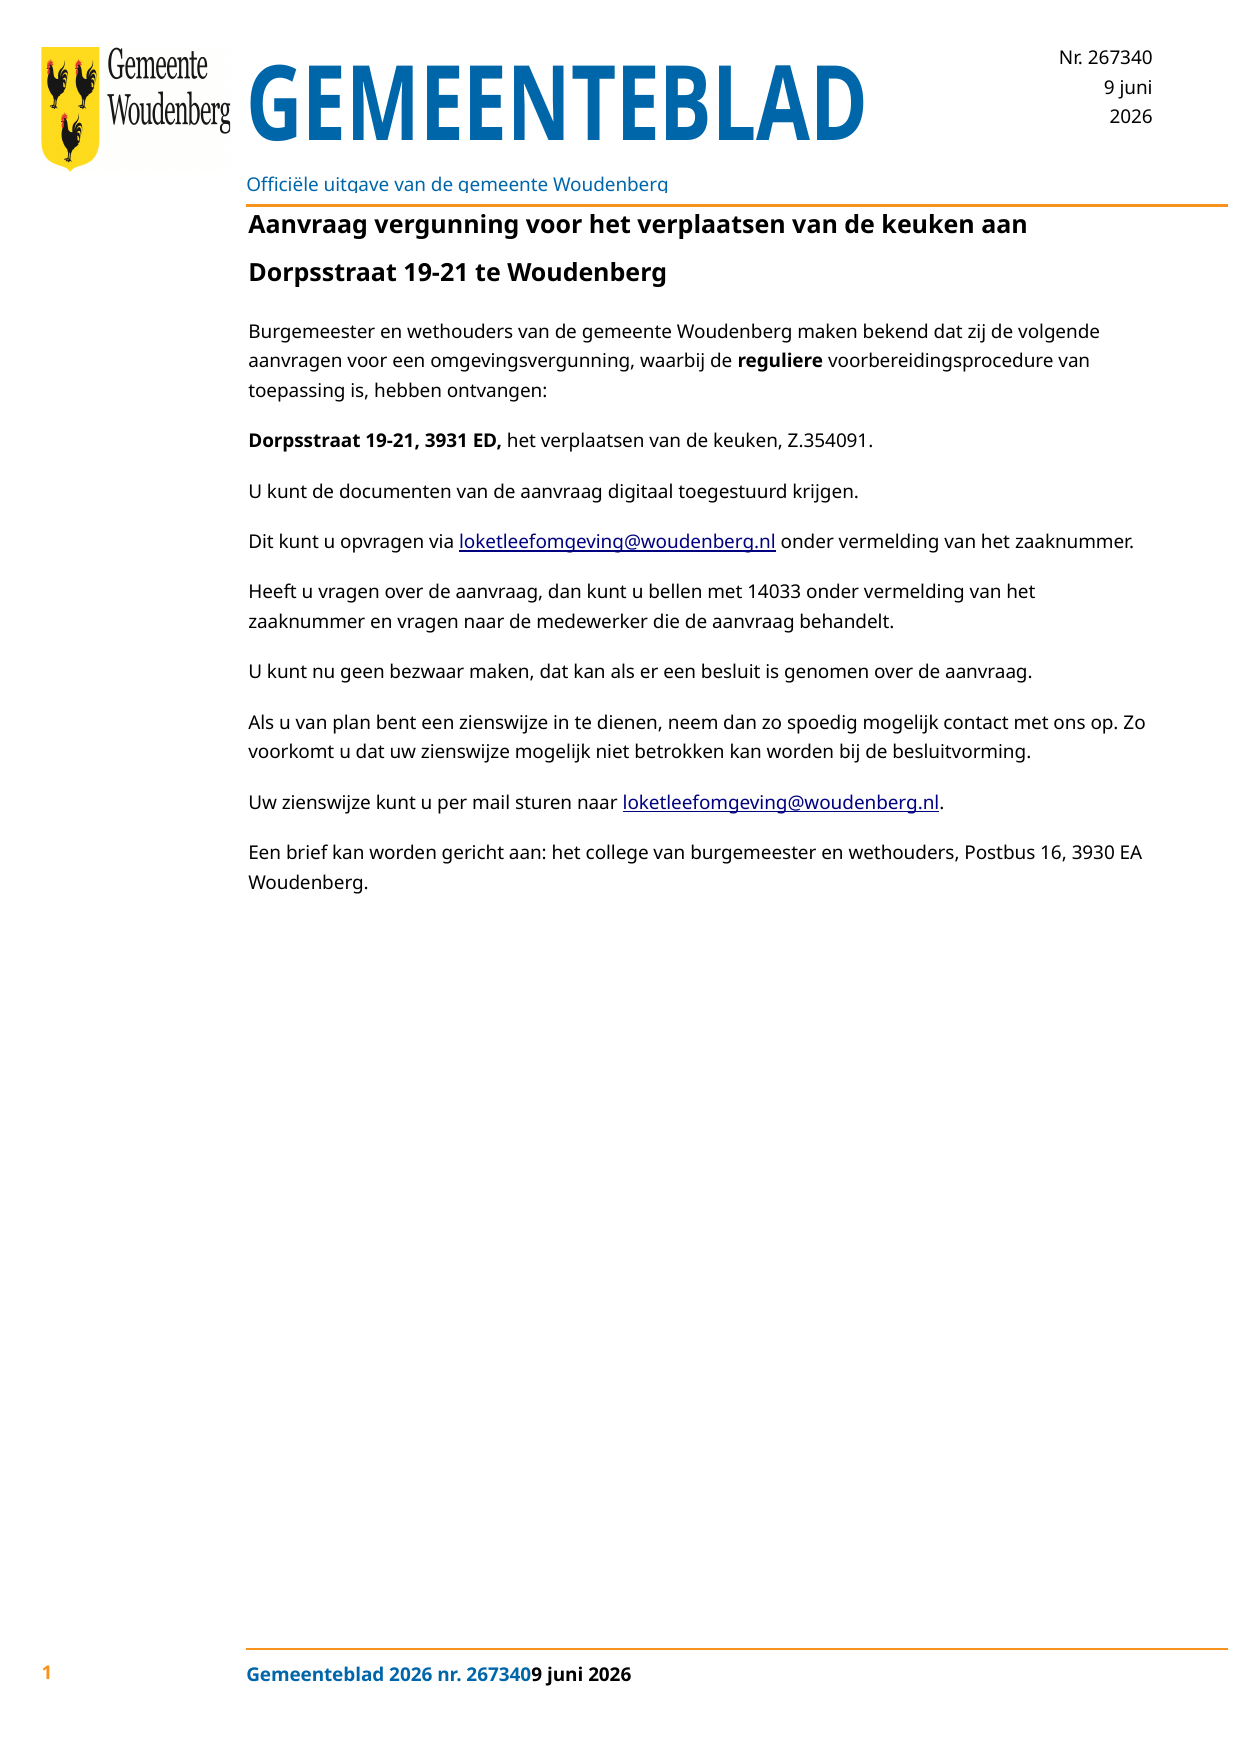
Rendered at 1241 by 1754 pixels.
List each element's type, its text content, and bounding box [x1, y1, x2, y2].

text Een brief kan worden gericht aan: het college van burgemeester en wethouders, Postbus 16, 3930 EA Woudenberg. [248, 839, 1152, 895]
text Burgemeester en wethouders van de gemeente Woudenberg maken bekend dat zij de volgende aanvragen voor een omgevingsvergunning, waarbij de reguliere voorbereidingsprocedure van toepassing is, hebben ontvangen: [248, 318, 1152, 403]
text Als u van plan bent een zienswijze in te dienen, neem dan zo spoedig mogelijk contact met ons op. Zo voorkomt u dat uw zienswijze mogelijk niet betrokken kan worden bij de besluitvorming. [248, 709, 1152, 764]
text U kunt nu geen bezwaar maken, dat kan als er een besluit is genomen over de aanvraag. [248, 659, 1152, 684]
text Aanvraag vergunning voor het verplaatsen van de keuken aan Dorpsstraat 19-21 te Woudenberg [248, 207, 1152, 288]
text Dorpsstraat 19-21, 3931 ED, het verplaatsen van de keuken, Z.354091. [248, 427, 1152, 453]
text Dit kunt u opvragen via loketleefomgeving@woudenberg.nl onder vermelding van het zaaknummer. [248, 528, 1152, 554]
text Uw zienswijze kunt u per mail sturen naar loketleefomgeving@woudenberg.nl. [248, 789, 1152, 815]
picture [41, 47, 231, 172]
text U kunt de documenten van de aanvraag digitaal toegestuurd krijgen. [248, 478, 1152, 504]
text Heeft u vragen over de aanvraag, dan kunt u bellen met 14033 onder vermelding van het zaaknummer en vragen naar de medewerker die de aanvraag behandelt. [248, 579, 1152, 634]
